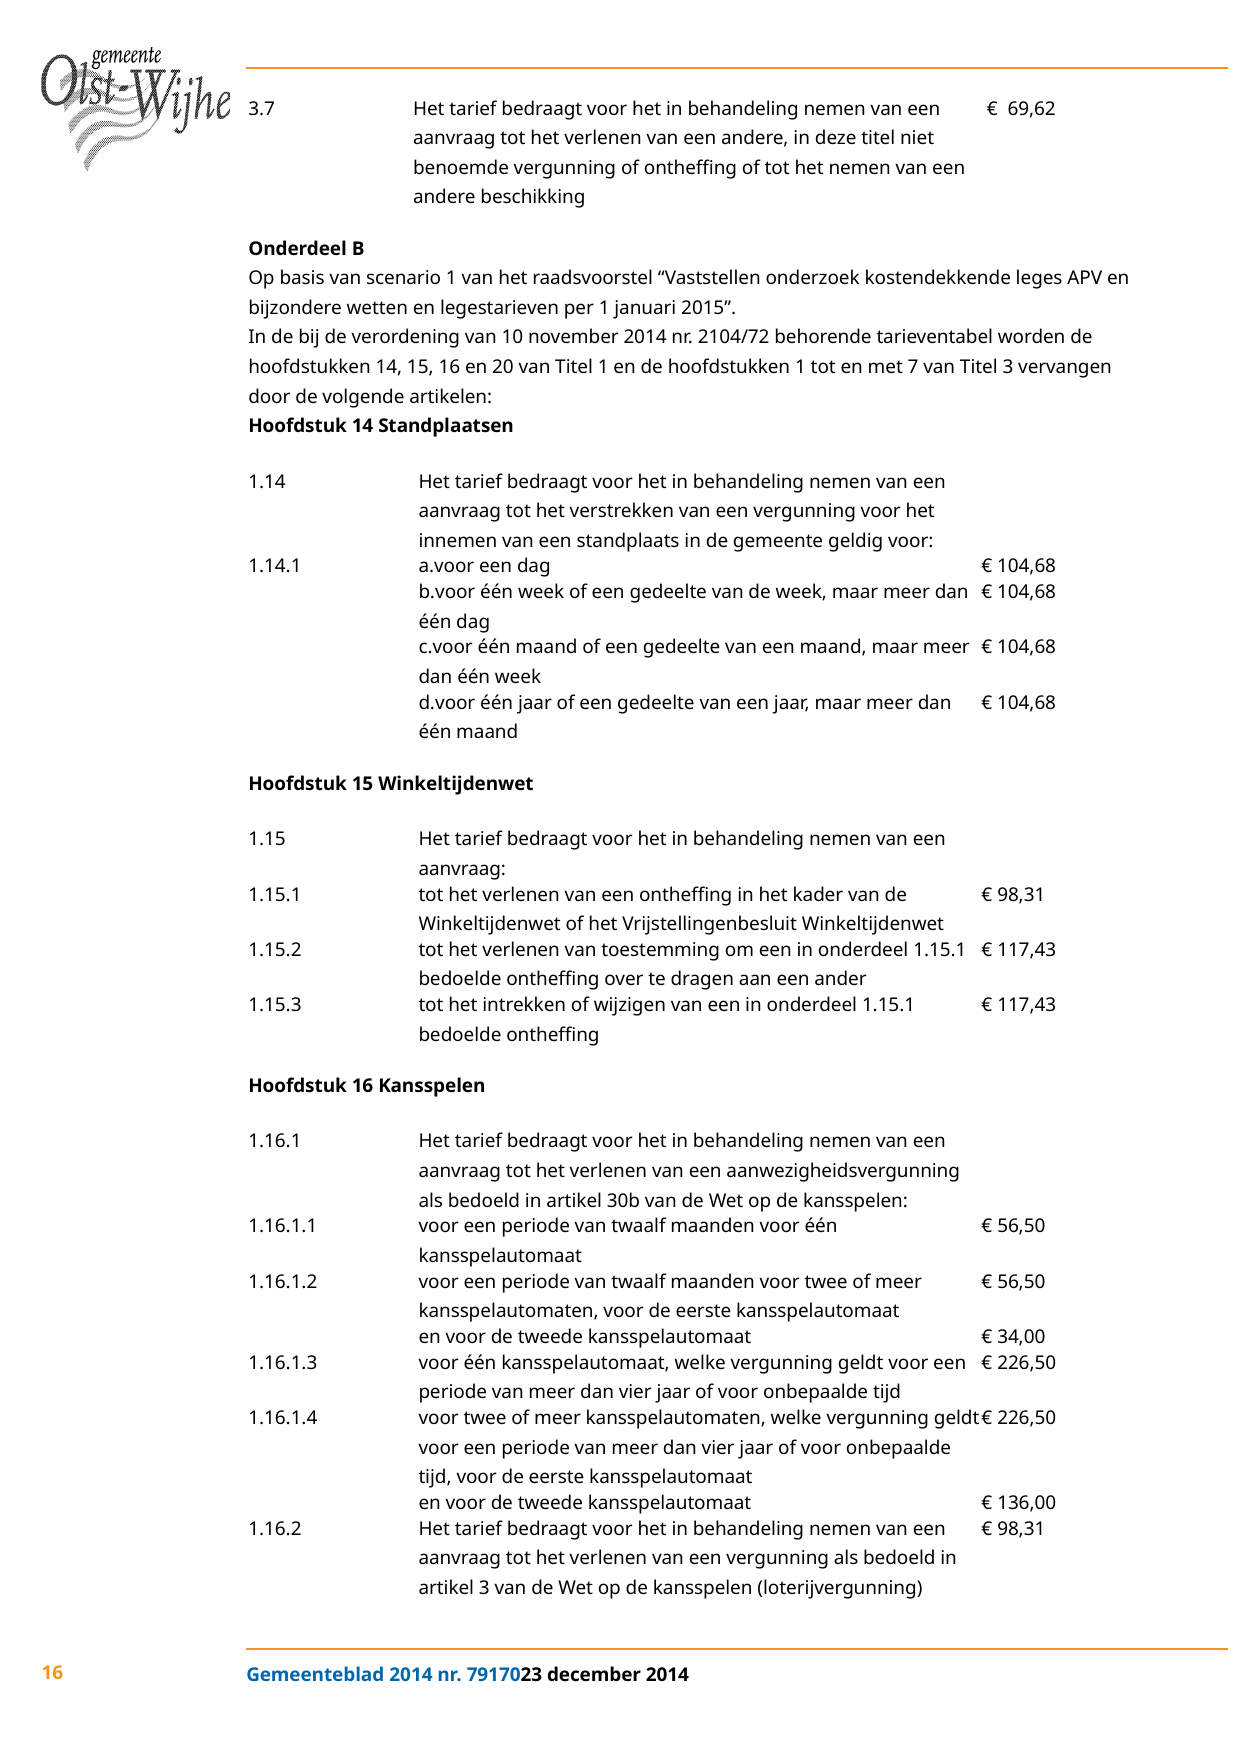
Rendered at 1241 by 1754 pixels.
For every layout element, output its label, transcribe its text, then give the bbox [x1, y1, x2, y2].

table_cell 1.16.1.3 [248, 1349, 418, 1404]
text Onderdeel B [248, 235, 1152, 261]
table_cell € 104,68 [981, 689, 1152, 744]
table_cell € 226,50 [981, 1349, 1152, 1404]
table_cell € 98,31 [981, 881, 1152, 936]
table_cell Het tarief bedraagt voor het in behandeling nemen van een aanvraag tot het verlenen van een vergunning als bedoeld in artikel 3 van de Wet op de kansspelen (loterijvergunning) [418, 1515, 981, 1600]
table_cell en voor de tweede kansspelautomaat [418, 1489, 981, 1515]
table_cell € 34,00 [981, 1323, 1152, 1349]
table_header 1.16.1 [248, 1128, 418, 1213]
table_cell voor twee of meer kansspelautomaten, welke vergunning geldt voor een periode van meer dan vier jaar of voor onbepaalde tijd, voor de eerste kansspelautomaat [418, 1404, 981, 1489]
text In de bij de verordening van 10 november 2014 nr. 2104/72 behorende tarieventabel worden de hoofdstukken 14, 15, 16 en 20 van Titel 1 en de hoofdstukken 1 tot en met 7 van Titel 3 vervangen door de volgende artikelen: [248, 324, 1152, 409]
table_cell tot het intrekken of wijzigen van een in onderdeel 1.15.1 bedoelde ontheffing [418, 991, 981, 1047]
table_cell voor een periode van twaalf maanden voor twee of meer kansspelautomaten, voor de eerste kansspelautomaat [418, 1268, 981, 1323]
table_cell € 117,43 [981, 936, 1152, 991]
table_cell 1.16.1.2 [248, 1268, 418, 1323]
text Hoofdstuk 16 Kansspelen [248, 1072, 1152, 1098]
table_cell c.voor één maand of een gedeelte van een maand, maar meer dan één week [418, 634, 981, 689]
table_cell a.voor een dag [418, 553, 981, 578]
table_cell 1.14.1 [248, 553, 418, 578]
table_cell € 104,68 [981, 634, 1152, 689]
table_header € 69,62 [987, 95, 1152, 209]
table_cell tot het verlenen van een ontheffing in het kader van de Winkeltijdenwet of het Vrijstellingenbesluit Winkeltijdenwet [418, 881, 981, 936]
picture [41, 47, 231, 172]
table_header Het tarief bedraagt voor het in behandeling nemen van een aanvraag: [418, 825, 981, 881]
table_cell € 136,00 [981, 1489, 1152, 1515]
table_cell 1.15.3 [248, 991, 418, 1047]
table_header 1.14 [248, 468, 418, 553]
table_header [981, 825, 1152, 881]
table_cell tot het verlenen van toestemming om een in onderdeel 1.15.1 bedoelde ontheffing over te dragen aan een ander [418, 936, 981, 991]
table_cell [248, 1323, 418, 1349]
table_header Het tarief bedraagt voor het in behandeling nemen van een aanvraag tot het verstrekken van een vergunning voor het innemen van een standplaats in de gemeente geldig voor: [418, 468, 981, 553]
table_cell 1.15.2 [248, 936, 418, 991]
table_cell € 117,43 [981, 991, 1152, 1047]
text Hoofdstuk 14 Standplaatsen [248, 412, 1152, 438]
table_cell 1.16.1.4 [248, 1404, 418, 1489]
table_header [981, 1128, 1152, 1213]
table_cell 1.16.1.1 [248, 1213, 418, 1268]
table_header [981, 468, 1152, 553]
table_header 3.7 [248, 95, 413, 209]
table_cell d.voor één jaar of een gedeelte van een jaar, maar meer dan één maand [418, 689, 981, 744]
text Hoofdstuk 15 Winkeltijdenwet [248, 770, 1152, 796]
table_cell [248, 579, 418, 634]
text Op basis van scenario 1 van het raadsvoorstel “Vaststellen onderzoek kostendekkende leges APV en bijzondere wetten en legestarieven per 1 januari 2015”. [248, 264, 1152, 320]
table_cell [248, 689, 418, 744]
table_header Het tarief bedraagt voor het in behandeling nemen van een aanvraag tot het verlenen van een andere, in deze titel niet benoemde vergunning of ontheffing of tot het nemen van een andere beschikking [413, 95, 987, 209]
table_cell 1.16.2 [248, 1515, 418, 1600]
table_cell en voor de tweede kansspelautomaat [418, 1323, 981, 1349]
table_cell voor één kansspelautomaat, welke vergunning geldt voor een periode van meer dan vier jaar of voor onbepaalde tijd [418, 1349, 981, 1404]
table_cell [248, 634, 418, 689]
table_cell € 104,68 [981, 579, 1152, 634]
table_cell 1.15.1 [248, 881, 418, 936]
table_header 1.15 [248, 825, 418, 881]
table_header Het tarief bedraagt voor het in behandeling nemen van een aanvraag tot het verlenen van een aanwezigheidsvergunning als bedoeld in artikel 30b van de Wet op de kansspelen: [418, 1128, 981, 1213]
table_cell € 56,50 [981, 1213, 1152, 1268]
table_cell [248, 1489, 418, 1515]
table_cell voor een periode van twaalf maanden voor één kansspelautomaat [418, 1213, 981, 1268]
table_cell € 104,68 [981, 553, 1152, 578]
table_cell € 56,50 [981, 1268, 1152, 1323]
table_cell € 98,31 [981, 1515, 1152, 1600]
table_cell b.voor één week of een gedeelte van de week, maar meer dan één dag [418, 579, 981, 634]
table_cell € 226,50 [981, 1404, 1152, 1489]
